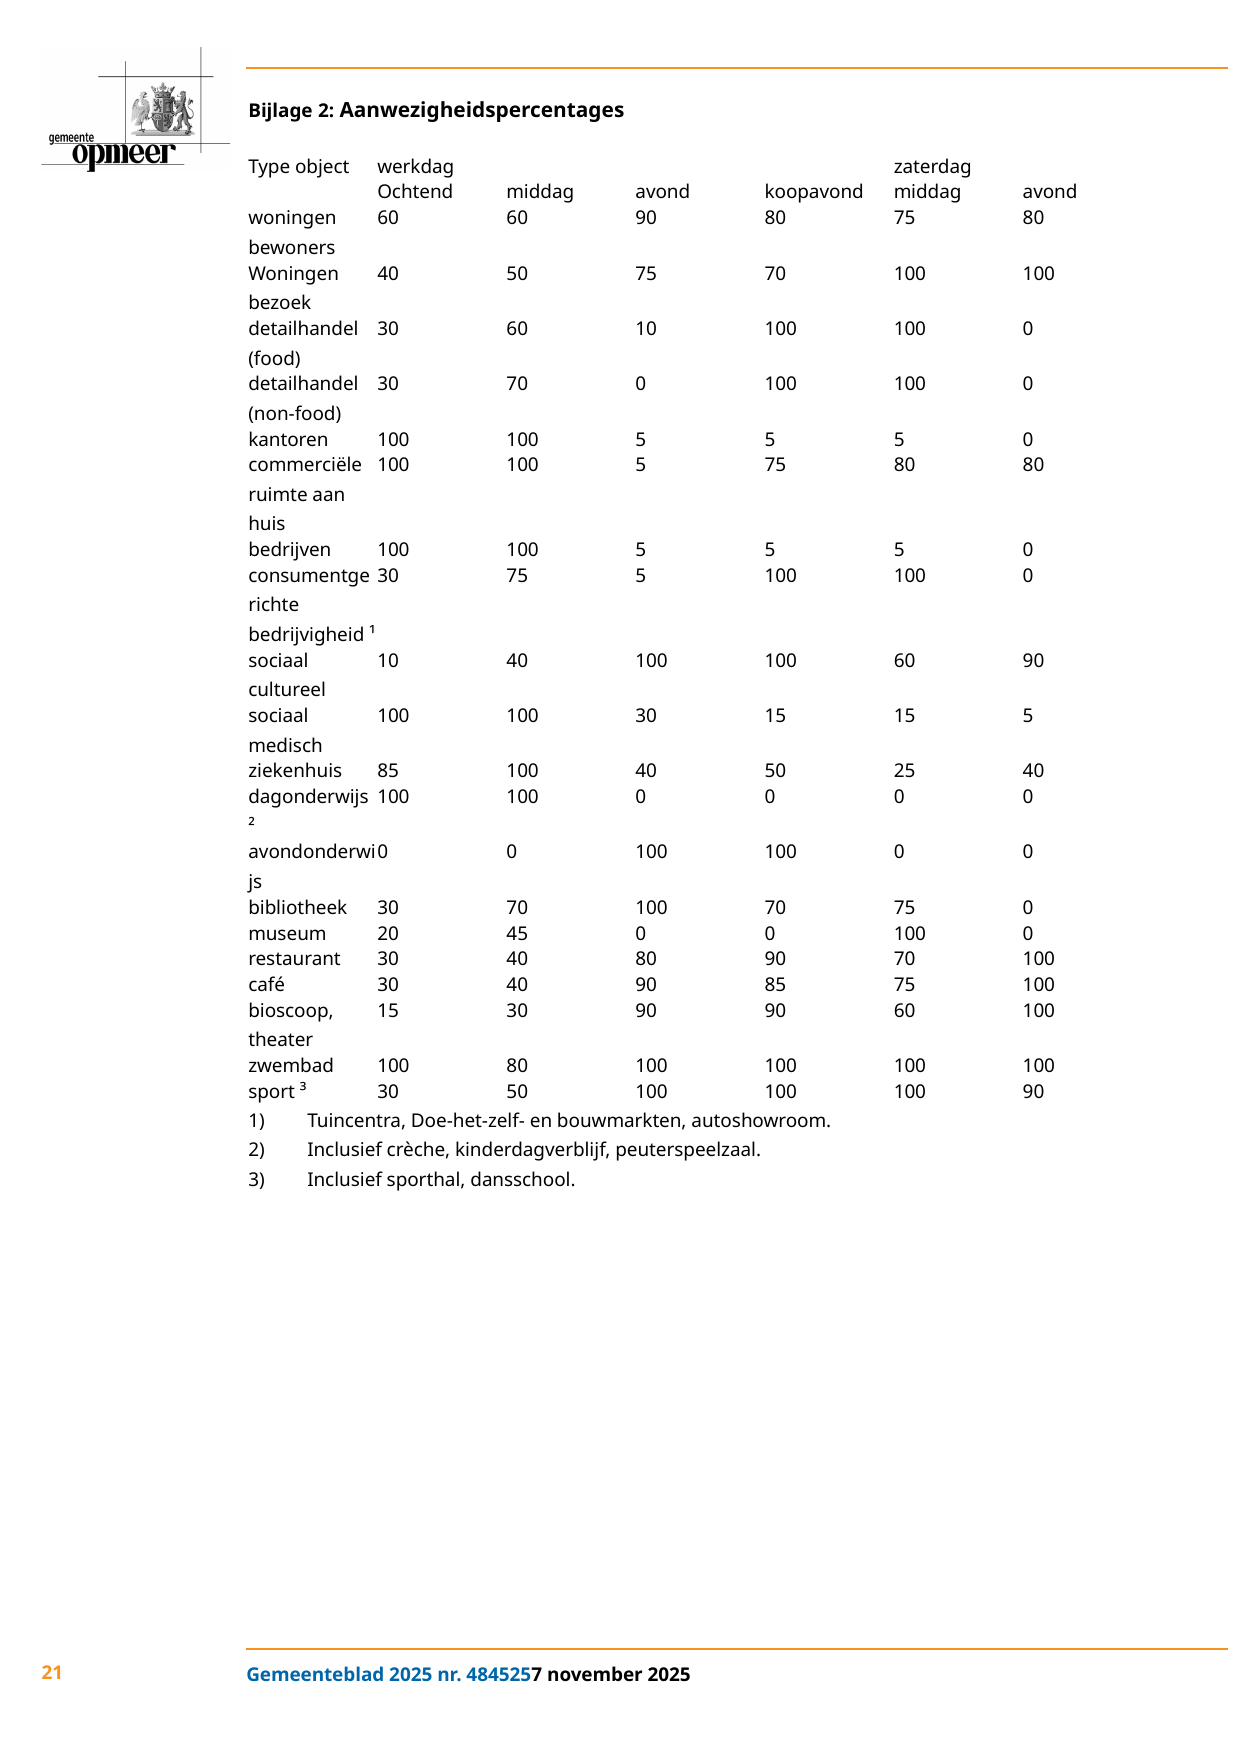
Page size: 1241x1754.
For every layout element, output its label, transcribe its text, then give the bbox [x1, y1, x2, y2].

table_cell 30 [377, 562, 506, 647]
table_cell bedrijven [248, 536, 377, 562]
table_cell bibliotheek [248, 894, 377, 920]
table_cell 40 [506, 945, 635, 971]
table_header zaterdag [894, 153, 1022, 179]
table_cell 100 [764, 370, 893, 426]
table_cell 20 [377, 920, 506, 945]
table_cell 5 [635, 562, 764, 647]
table_cell 40 [506, 647, 635, 702]
table_cell 40 [506, 971, 635, 997]
table_cell 0 [1023, 315, 1152, 370]
table_cell 25 [894, 758, 1022, 783]
table_cell 90 [1023, 1078, 1152, 1104]
table_cell koopavond [764, 179, 893, 204]
table_header [506, 153, 635, 179]
table_cell 100 [635, 1052, 764, 1078]
table_cell 15 [894, 702, 1022, 758]
table_cell café [248, 971, 377, 997]
table_cell middag [894, 179, 1022, 204]
table_cell 75 [635, 260, 764, 315]
table_cell 100 [506, 783, 635, 839]
table_header werkdag [377, 153, 506, 179]
table_cell zwembad [248, 1052, 377, 1078]
table_cell 100 [764, 647, 893, 702]
table_cell 50 [506, 260, 635, 315]
table_cell 60 [506, 205, 635, 260]
table_cell 0 [1023, 426, 1152, 451]
table_cell 30 [506, 997, 635, 1052]
table_cell 70 [894, 945, 1022, 971]
table_cell 0 [1023, 920, 1152, 945]
table_cell consumentgerichte bedrijvigheid ¹ [248, 562, 377, 647]
table_cell 100 [764, 839, 893, 894]
table_cell 100 [377, 702, 506, 758]
table_cell 10 [377, 647, 506, 702]
table_cell 0 [506, 839, 635, 894]
table_cell sport ³ [248, 1078, 377, 1104]
table_cell 0 [1023, 839, 1152, 894]
table_header Type object [248, 153, 377, 179]
table_cell 90 [764, 997, 893, 1052]
table_cell 80 [506, 1052, 635, 1078]
table_cell 100 [1023, 997, 1152, 1052]
table_cell 80 [764, 205, 893, 260]
table_cell 75 [506, 562, 635, 647]
table_cell 75 [764, 451, 893, 536]
table_cell 30 [377, 894, 506, 920]
table_cell 100 [894, 315, 1022, 370]
table_cell 30 [377, 971, 506, 997]
table_cell 70 [764, 894, 893, 920]
table_cell detailhandel (food) [248, 315, 377, 370]
table_cell 100 [506, 426, 635, 451]
table_cell 30 [377, 945, 506, 971]
table_cell 0 [1023, 783, 1152, 839]
table_cell 100 [1023, 971, 1152, 997]
table_cell 60 [894, 997, 1022, 1052]
table_header [1023, 153, 1152, 179]
table_cell 30 [377, 315, 506, 370]
table_cell 100 [764, 1052, 893, 1078]
table_cell avondonderwijs [248, 839, 377, 894]
table_cell 90 [635, 971, 764, 997]
table_cell 30 [377, 1078, 506, 1104]
table_cell 40 [635, 758, 764, 783]
table_cell 100 [894, 260, 1022, 315]
table_cell commerciële ruimte aan huis [248, 451, 377, 536]
table_cell 5 [764, 536, 893, 562]
table_cell 5 [894, 536, 1022, 562]
table_cell museum [248, 920, 377, 945]
table_cell middag [506, 179, 635, 204]
table_cell 100 [894, 920, 1022, 945]
table_cell 0 [1023, 562, 1152, 647]
table_cell 5 [1023, 702, 1152, 758]
table_cell 0 [1023, 536, 1152, 562]
list Tuincentra, Doe-het-zelf- en bouwmarkten, autoshowroom. [248, 1107, 1152, 1133]
table_header [635, 153, 764, 179]
table_cell 100 [1023, 945, 1152, 971]
table_cell 100 [377, 451, 506, 536]
table_cell 80 [894, 451, 1022, 536]
table_cell Woningen bezoek [248, 260, 377, 315]
table_cell 50 [764, 758, 893, 783]
table_cell restaurant [248, 945, 377, 971]
table_cell 15 [377, 997, 506, 1052]
table_cell 0 [377, 839, 506, 894]
table_cell 100 [506, 536, 635, 562]
table_cell 45 [506, 920, 635, 945]
table_cell 0 [635, 920, 764, 945]
table_cell 90 [635, 205, 764, 260]
table_cell bioscoop, theater [248, 997, 377, 1052]
table_cell 5 [894, 426, 1022, 451]
table_cell 60 [377, 205, 506, 260]
table_cell 100 [635, 839, 764, 894]
table_cell 90 [1023, 647, 1152, 702]
table_cell 15 [764, 702, 893, 758]
table_cell 70 [506, 894, 635, 920]
table_cell 100 [635, 647, 764, 702]
table_cell 90 [635, 997, 764, 1052]
table_cell 100 [894, 562, 1022, 647]
table_cell 0 [1023, 370, 1152, 426]
table_cell 90 [764, 945, 893, 971]
table_cell 100 [894, 370, 1022, 426]
table_cell 100 [506, 702, 635, 758]
table_cell 0 [764, 920, 893, 945]
table_cell 100 [1023, 1052, 1152, 1078]
table_cell 0 [894, 839, 1022, 894]
table_cell 100 [1023, 260, 1152, 315]
table_cell 100 [894, 1078, 1022, 1104]
table_cell 5 [635, 451, 764, 536]
table_cell avond [1023, 179, 1152, 204]
table_cell 100 [506, 758, 635, 783]
table_cell 100 [377, 783, 506, 839]
list Inclusief sporthal, dansschool. [248, 1166, 1152, 1192]
table_cell 100 [635, 1078, 764, 1104]
table_cell 100 [764, 562, 893, 647]
table_header [764, 153, 893, 179]
table_cell 5 [635, 536, 764, 562]
table_cell 0 [635, 370, 764, 426]
table_cell 40 [1023, 758, 1152, 783]
table_cell sociaal cultureel [248, 647, 377, 702]
table_cell 30 [377, 370, 506, 426]
table_cell 5 [764, 426, 893, 451]
table_cell 75 [894, 894, 1022, 920]
list Inclusief crèche, kinderdagverblijf, peuterspeelzaal. [248, 1136, 1152, 1162]
table_cell 0 [894, 783, 1022, 839]
table_cell 80 [635, 945, 764, 971]
table_cell 100 [377, 426, 506, 451]
table_cell 70 [506, 370, 635, 426]
table_cell 100 [635, 894, 764, 920]
table_cell 0 [764, 783, 893, 839]
table_cell 0 [635, 783, 764, 839]
table_cell detailhandel (non-food) [248, 370, 377, 426]
table_cell 80 [1023, 205, 1152, 260]
table_cell avond [635, 179, 764, 204]
table_cell 10 [635, 315, 764, 370]
text Bijlage 2: Aanwezigheidspercentages [248, 95, 1152, 123]
table_cell 75 [894, 205, 1022, 260]
table_cell 40 [377, 260, 506, 315]
table_cell 5 [635, 426, 764, 451]
table_cell [248, 179, 377, 204]
table_cell 50 [506, 1078, 635, 1104]
table_cell ziekenhuis [248, 758, 377, 783]
table_cell dagonderwijs ² [248, 783, 377, 839]
table_cell sociaal medisch [248, 702, 377, 758]
table_cell 100 [377, 536, 506, 562]
table_cell 100 [764, 315, 893, 370]
table_cell 100 [894, 1052, 1022, 1078]
table_cell 0 [1023, 894, 1152, 920]
table_cell 75 [894, 971, 1022, 997]
table_cell kantoren [248, 426, 377, 451]
table_cell 70 [764, 260, 893, 315]
table_cell 100 [764, 1078, 893, 1104]
table_cell 60 [506, 315, 635, 370]
picture [41, 47, 231, 172]
table_cell 60 [894, 647, 1022, 702]
table_cell 100 [377, 1052, 506, 1078]
table_cell 30 [635, 702, 764, 758]
table_cell 85 [377, 758, 506, 783]
table_cell 100 [506, 451, 635, 536]
table_cell 80 [1023, 451, 1152, 536]
table_cell Ochtend [377, 179, 506, 204]
table_cell 85 [764, 971, 893, 997]
table_cell woningen bewoners [248, 205, 377, 260]
